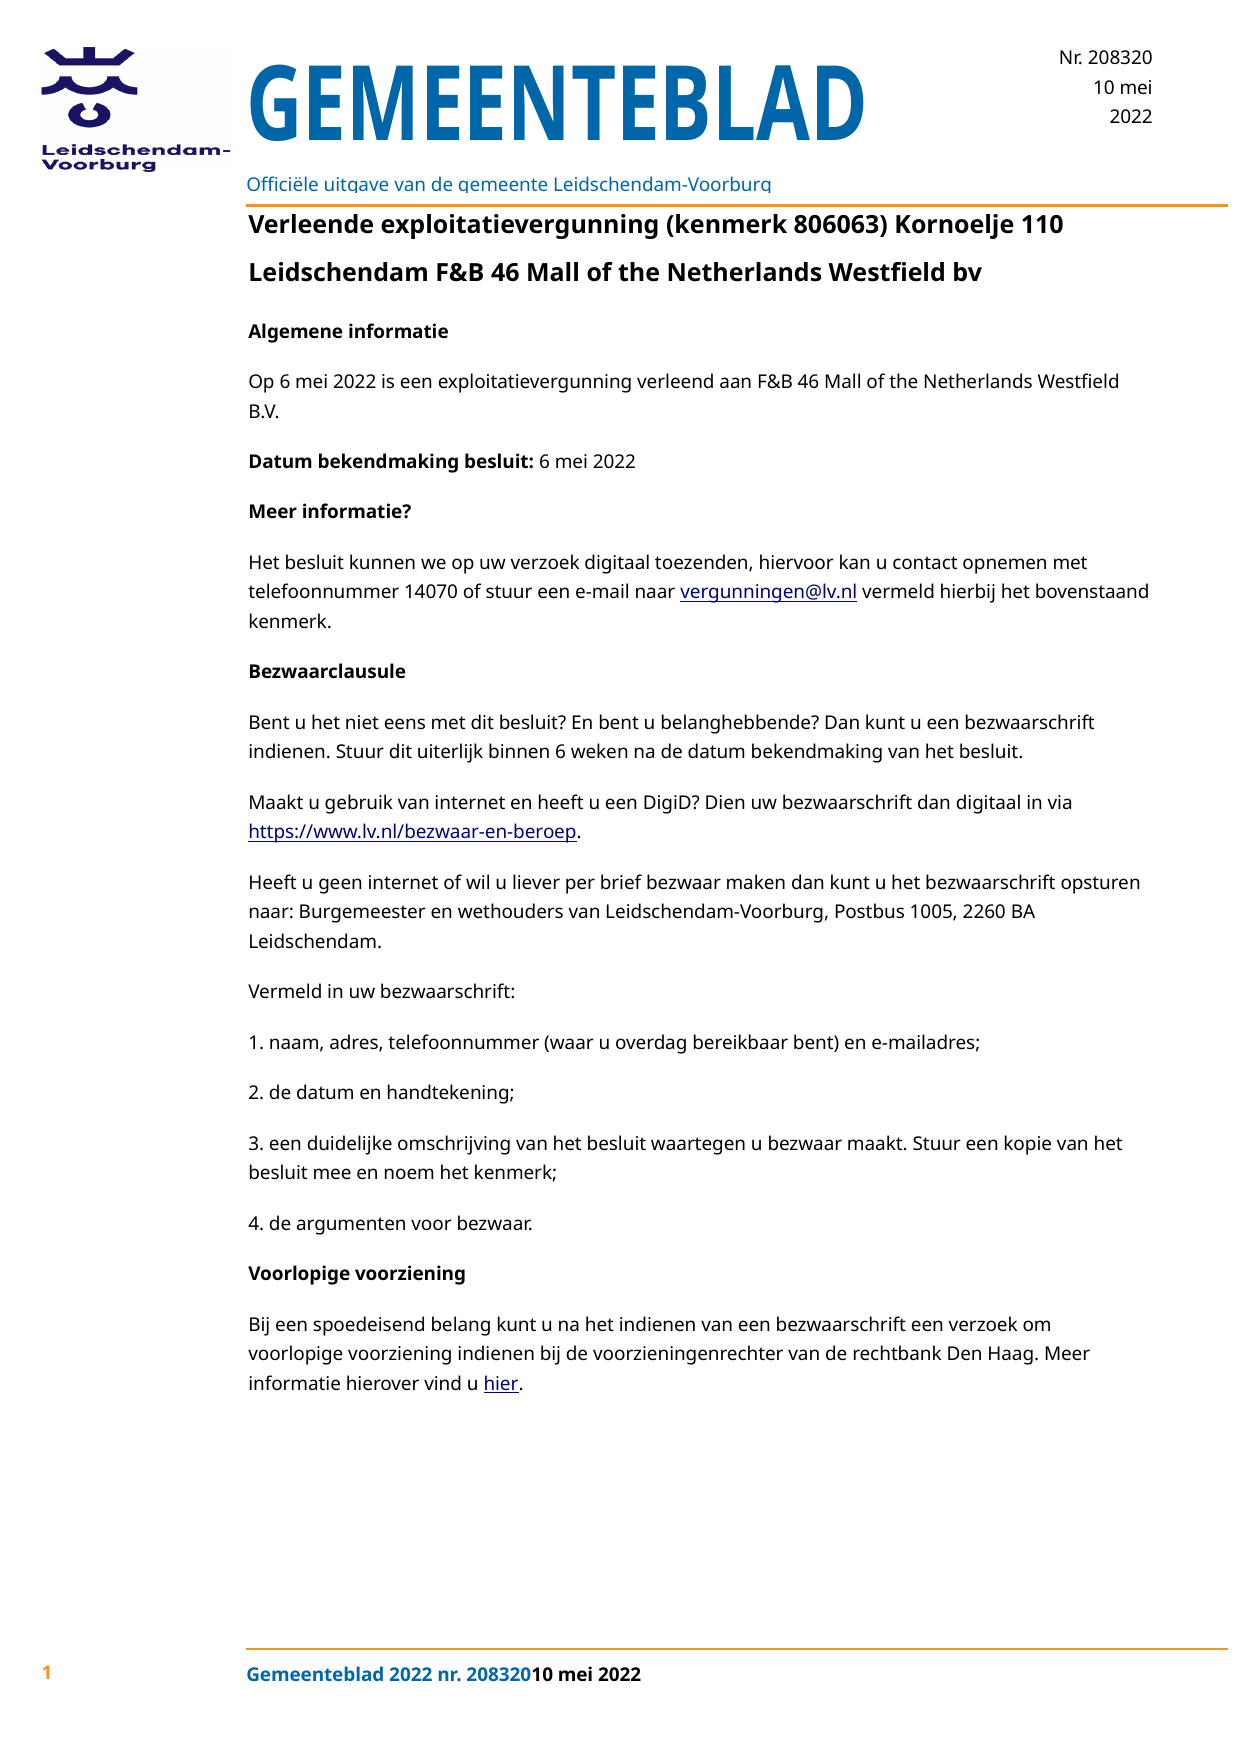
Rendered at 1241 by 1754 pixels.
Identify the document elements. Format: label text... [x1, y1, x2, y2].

text 2. de datum en handtekening; [248, 1079, 1152, 1105]
text Meer informatie? [248, 499, 1152, 524]
text Datum bekendmaking besluit: 6 mei 2022 [248, 448, 1152, 474]
text Bezwaarclausule [248, 659, 1152, 684]
text 1. naam, adres, telefoonnummer (waar u overdag bereikbaar bent) en e-mailadres; [248, 1029, 1152, 1055]
text 3. een duidelijke omschrijving van het besluit waartegen u bezwaar maakt. Stuur een kopie van het besluit mee en noem het kenmerk; [248, 1130, 1152, 1185]
text Op 6 mei 2022 is een exploitatievergunning verleend aan F&B 46 Mall of the Netherlands Westfield B.V. [248, 368, 1152, 424]
text Het besluit kunnen we op uw verzoek digitaal toezenden, hiervoor kan u contact opnemen met telefoonnummer 14070 of stuur een e-mail naar vergunningen@lv.nl vermeld hierbij het bovenstaand kenmerk. [248, 549, 1152, 634]
picture [41, 47, 231, 172]
text Verleende exploitatievergunning (kenmerk 806063) Kornoelje 110 Leidschendam F&B 46 Mall of the Netherlands Westfield bv [248, 207, 1152, 288]
text Bent u het niet eens met dit besluit? En bent u belanghebbende? Dan kunt u een bezwaarschrift indienen. Stuur dit uiterlijk binnen 6 weken na de datum bekendmaking van het besluit. [248, 709, 1152, 764]
text Heeft u geen internet of wil u liever per brief bezwaar maken dan kunt u het bezwaarschrift opsturen naar: Burgemeester en wethouders van Leidschendam-Voorburg, Postbus 1005, 2260 BA Leidschendam. [248, 869, 1152, 954]
text Bij een spoedeisend belang kunt u na het indienen van een bezwaarschrift een verzoek om voorlopige voorziening indienen bij de voorzieningenrechter van de rechtbank Den Haag. Meer informatie hierover vind u hier. [248, 1311, 1152, 1396]
text Maakt u gebruik van internet en heeft u een DigiD? Dien uw bezwaarschrift dan digitaal in via https://www.lv.nl/bezwaar-en-beroep. [248, 789, 1152, 844]
text Algemene informatie [248, 318, 1152, 344]
text Vermeld in uw bezwaarschrift: [248, 979, 1152, 1004]
text Voorlopige voorziening [248, 1260, 1152, 1286]
text 4. de argumenten voor bezwaar. [248, 1210, 1152, 1236]
